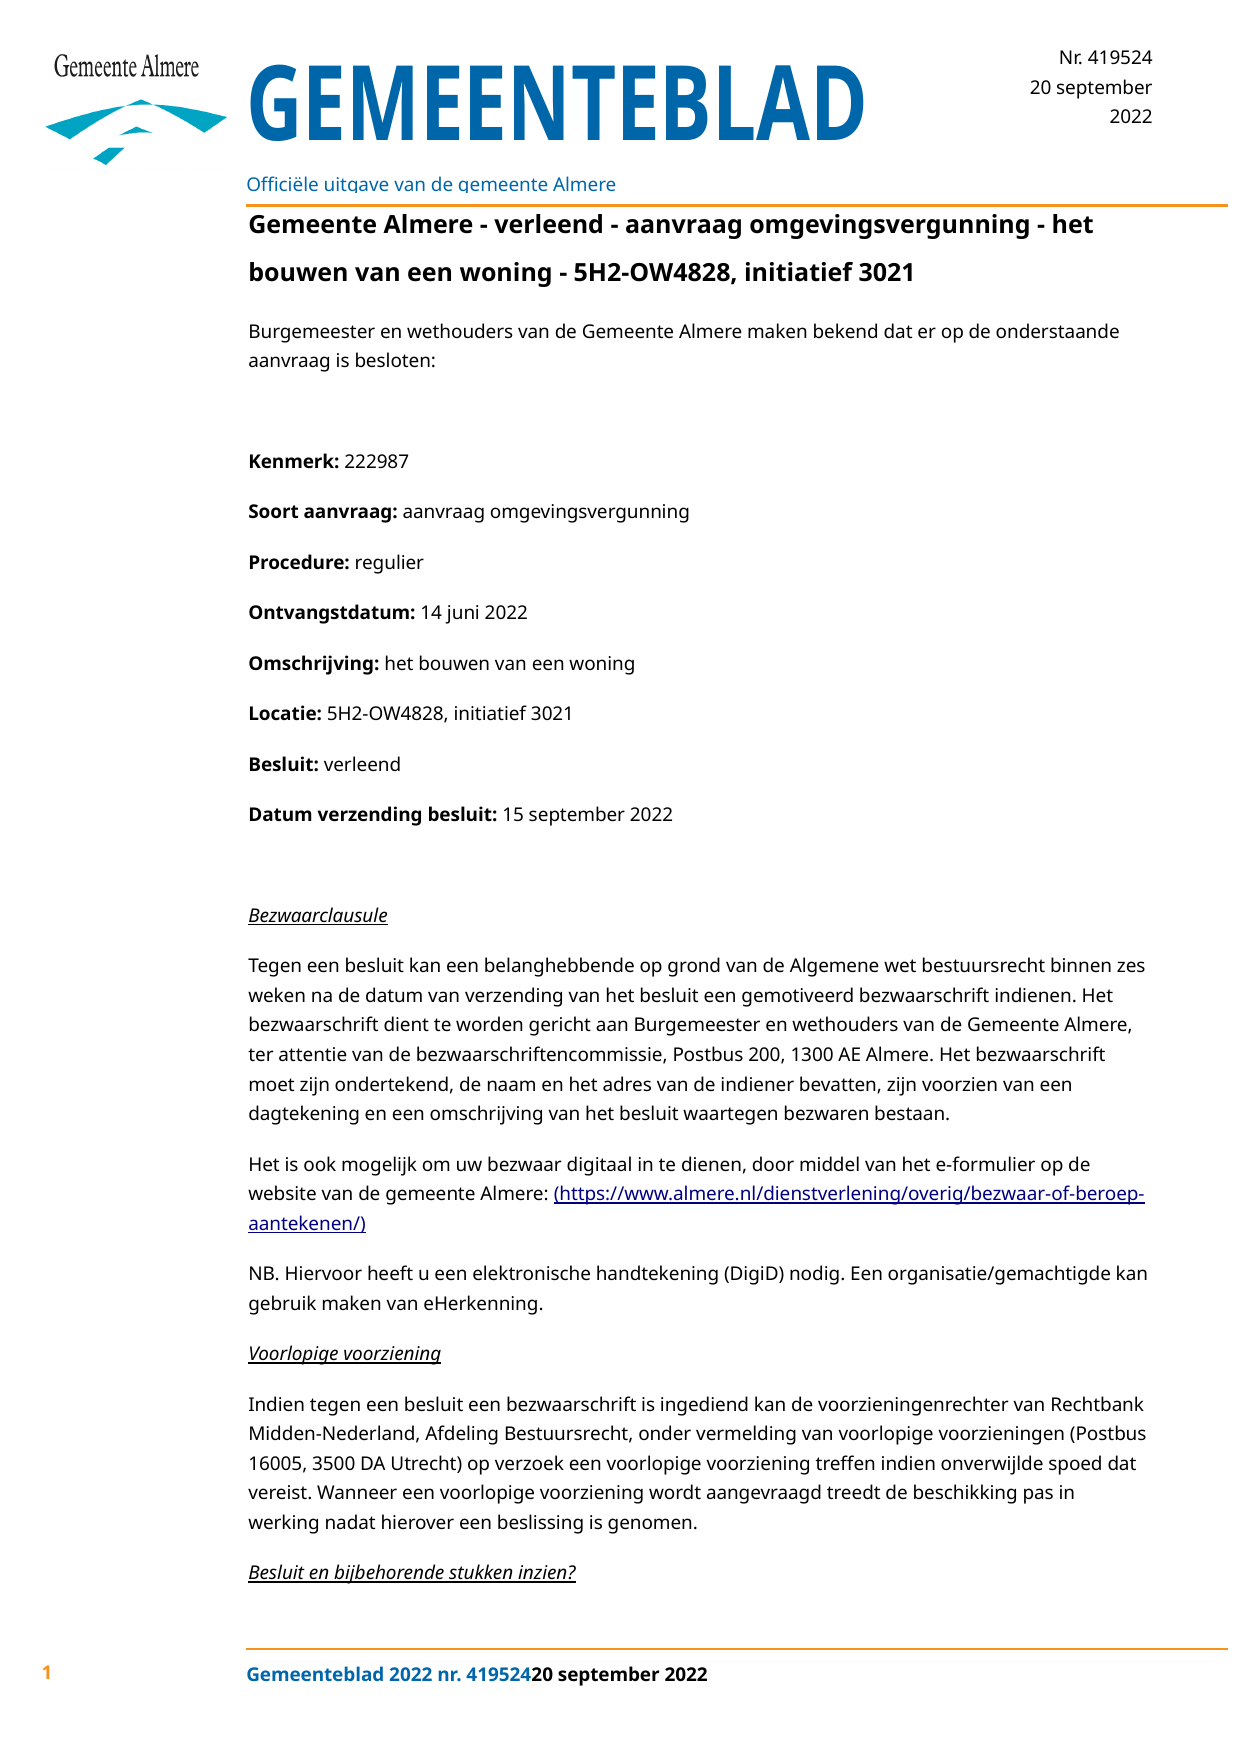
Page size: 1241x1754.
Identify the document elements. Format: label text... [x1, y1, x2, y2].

text Voorlopige voorziening [248, 1340, 1152, 1366]
picture [41, 47, 231, 172]
text Indien tegen een besluit een bezwaarschrift is ingediend kan de voorzieningenrechter van Rechtbank Midden-Nederland, Afdeling Bestuursrecht, onder vermelding van voorlopige voorzieningen (Postbus 16005, 3500 DA Utrecht) op verzoek een voorlopige voorziening treffen indien onverwijlde spoed dat vereist. Wanneer een voorlopige voorziening wordt aangevraagd treedt de beschikking pas in werking nadat hierover een beslissing is genomen. [248, 1391, 1152, 1535]
text Procedure: regulier [248, 549, 1152, 575]
text Besluit en bijbehorende stukken inzien? [248, 1559, 1152, 1585]
text Besluit: verleend [248, 751, 1152, 777]
text Soort aanvraag: aanvraag omgevingsvergunning [248, 499, 1152, 524]
text Tegen een besluit kan een belanghebbende op grond van de Algemene wet bestuursrecht binnen zes weken na de datum van verzending van het besluit een gemotiveerd bezwaarschrift indienen. Het bezwaarschrift dient te worden gericht aan Burgemeester en wethouders van de Gemeente Almere, ter attentie van de bezwaarschriftencommissie, Postbus 200, 1300 AE Almere. Het bezwaarschrift moet zijn ondertekend, de naam en het adres van de indiener bevatten, zijn voorzien van een dagtekening en een omschrijving van het besluit waartegen bezwaren bestaan. [248, 952, 1152, 1126]
text Ontvangstdatum: 14 juni 2022 [248, 599, 1152, 625]
text Burgemeester en wethouders van de Gemeente Almere maken bekend dat er op de onderstaande aanvraag is besloten: [248, 318, 1152, 373]
text Het is ook mogelijk om uw bezwaar digitaal in te dienen, door middel van het e-formulier op de website van de gemeente Almere: (https://www.almere.nl/dienstverlening/overig/bezwaar-of-beroep-aantekenen/) [248, 1151, 1152, 1236]
text Datum verzending besluit: 15 september 2022 [248, 801, 1152, 827]
text Locatie: 5H2-OW4828, initiatief 3021 [248, 700, 1152, 726]
text NB. Hiervoor heeft u een elektronische handtekening (DigiD) nodig. Een organisatie/gemachtigde kan gebruik maken van eHerkenning. [248, 1260, 1152, 1316]
text Bezwaarclausule [248, 902, 1152, 928]
text Gemeente Almere - verleend - aanvraag omgevingsvergunning - het bouwen van een woning - 5H2-OW4828, initiatief 3021 [248, 207, 1152, 288]
text Omschrijving: het bouwen van een woning [248, 650, 1152, 676]
text Kenmerk: 222987 [248, 448, 1152, 474]
